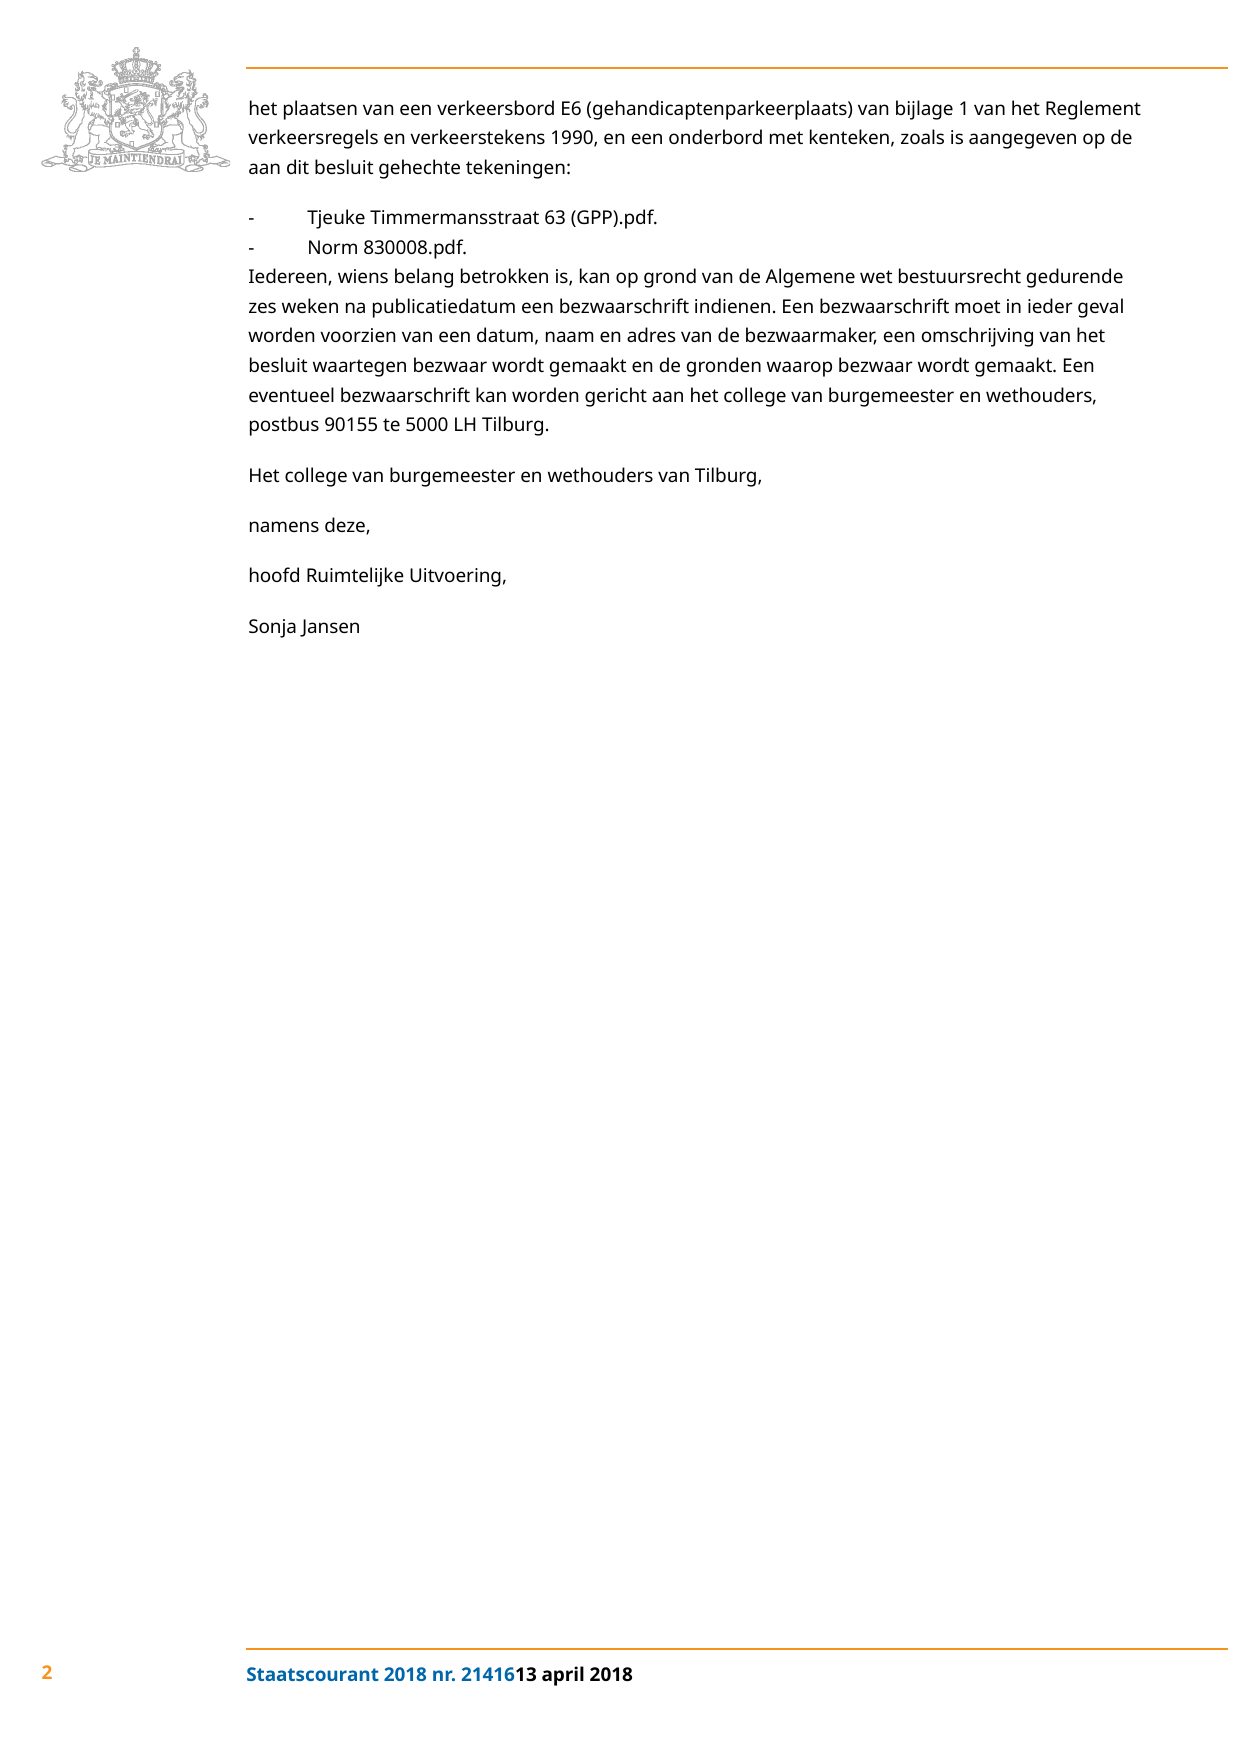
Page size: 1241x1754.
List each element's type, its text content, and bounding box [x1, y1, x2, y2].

picture [41, 47, 231, 172]
text Sonja Jansen [248, 613, 1152, 639]
list Tjeuke Timmermansstraat 63 (GPP).pdf. [248, 204, 1152, 230]
text het plaatsen van een verkeersbord E6 (gehandicaptenparkeerplaats) van bijlage 1 van het Reglement verkeersregels en verkeerstekens 1990, en een onderbord met kenteken, zoals is aangegeven op de aan dit besluit gehechte tekeningen: [248, 95, 1152, 180]
list Norm 830008.pdf. [248, 234, 1152, 260]
text namens deze, [248, 512, 1152, 538]
text hoofd Ruimtelijke Uitvoering, [248, 563, 1152, 588]
text Iedereen, wiens belang betrokken is, kan op grond van de Algemene wet bestuursrecht gedurende zes weken na publicatiedatum een bezwaarschrift indienen. Een bezwaarschrift moet in ieder geval worden voorzien van een datum, naam en adres van de bezwaarmaker, een omschrijving van het besluit waartegen bezwaar wordt gemaakt en de gronden waarop bezwaar wordt gemaakt. Een eventueel bezwaarschrift kan worden gericht aan het college van burgemeester en wethouders, postbus 90155 te 5000 LH Tilburg. [248, 263, 1152, 437]
text Het college van burgemeester en wethouders van Tilburg, [248, 462, 1152, 488]
